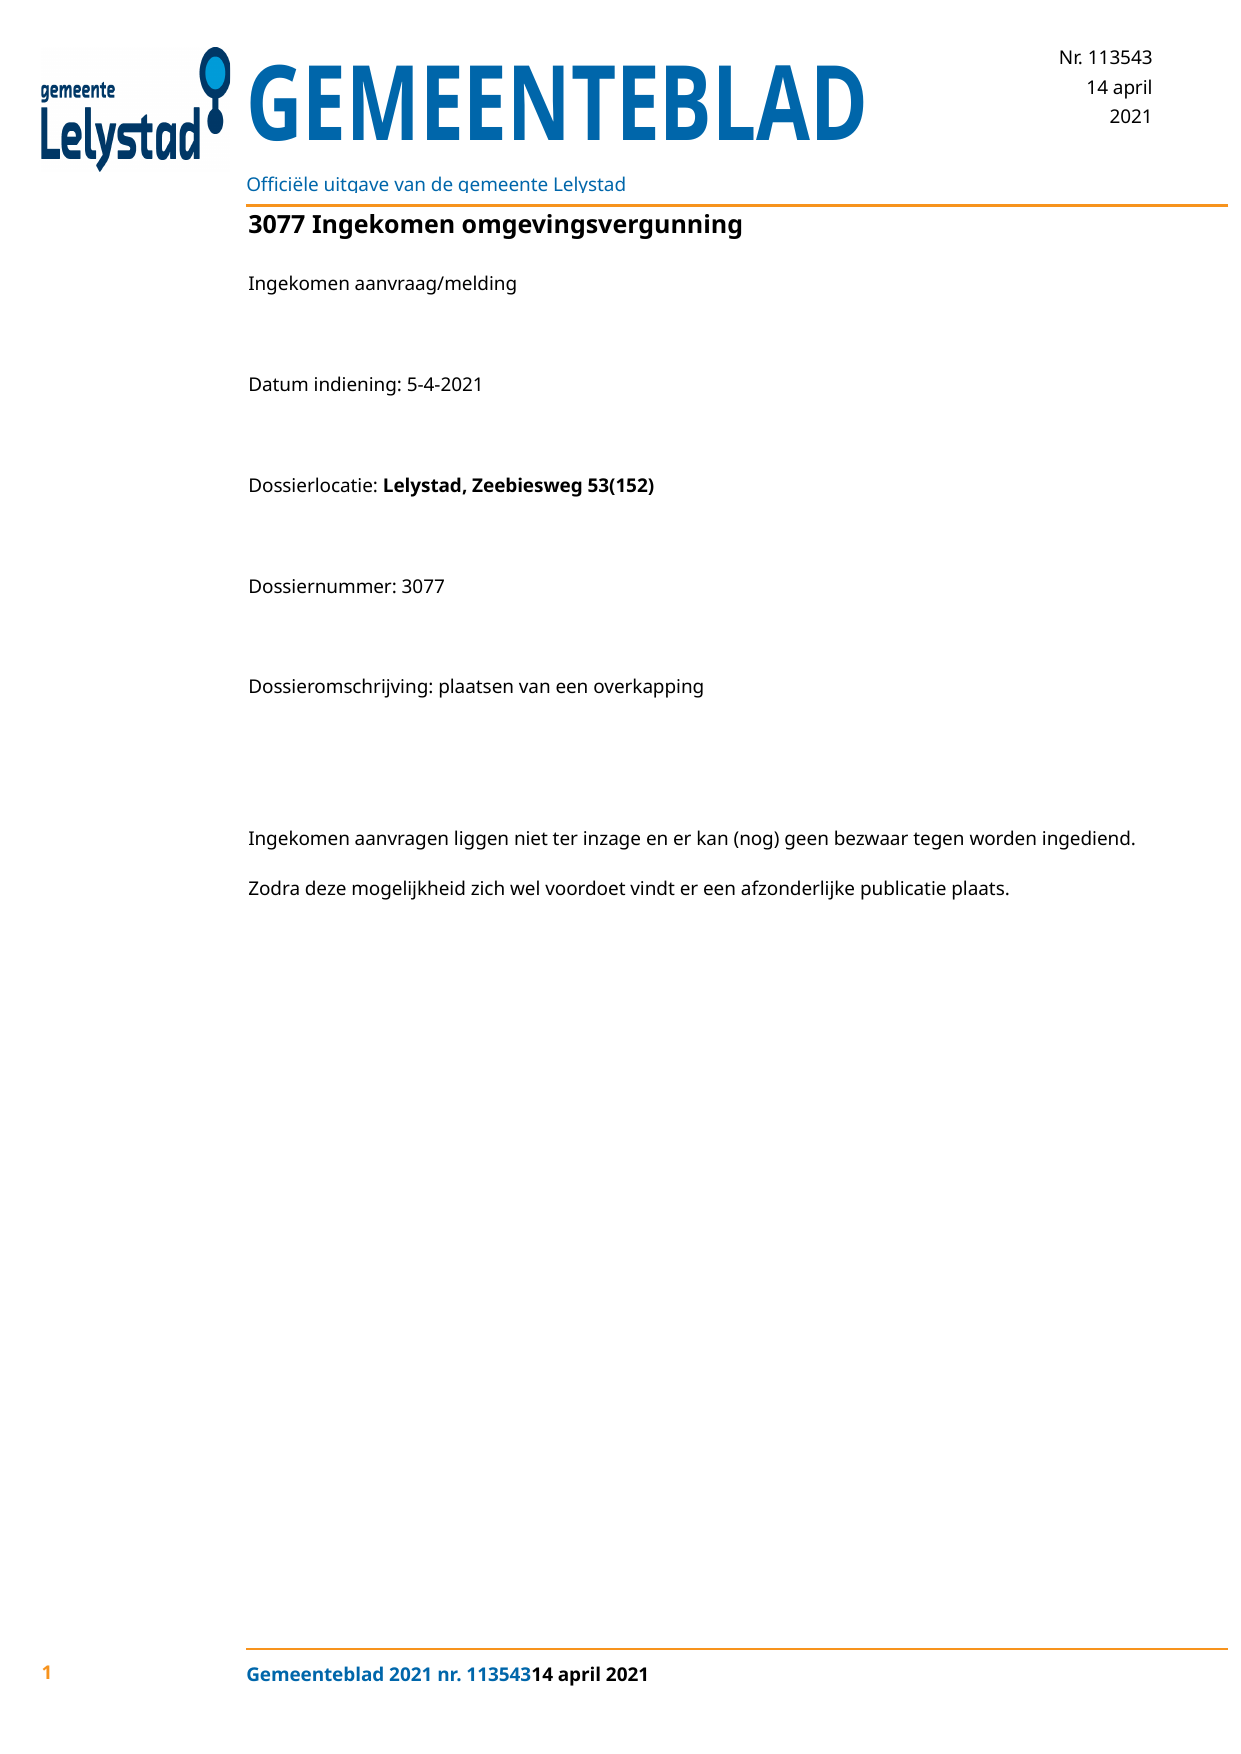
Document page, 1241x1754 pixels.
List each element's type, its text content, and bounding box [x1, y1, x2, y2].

text Datum indiening: 5-4-2021 [248, 371, 1152, 397]
picture [41, 47, 231, 172]
text Ingekomen aanvraag/melding [248, 270, 1152, 296]
text Zodra deze mogelijkheid zich wel voordoet vindt er een afzonderlijke publicatie plaats. [248, 875, 1152, 901]
text Dossierlocatie: Lelystad, Zeebiesweg 53(152) [248, 472, 1152, 498]
text Ingekomen aanvragen liggen niet ter inzage en er kan (nog) geen bezwaar tegen worden ingediend. [248, 825, 1152, 851]
text 3077 Ingekomen omgevingsvergunning [248, 207, 1152, 241]
text Dossieromschrijving: plaatsen van een overkapping [248, 674, 1152, 699]
text Dossiernummer: 3077 [248, 573, 1152, 598]
